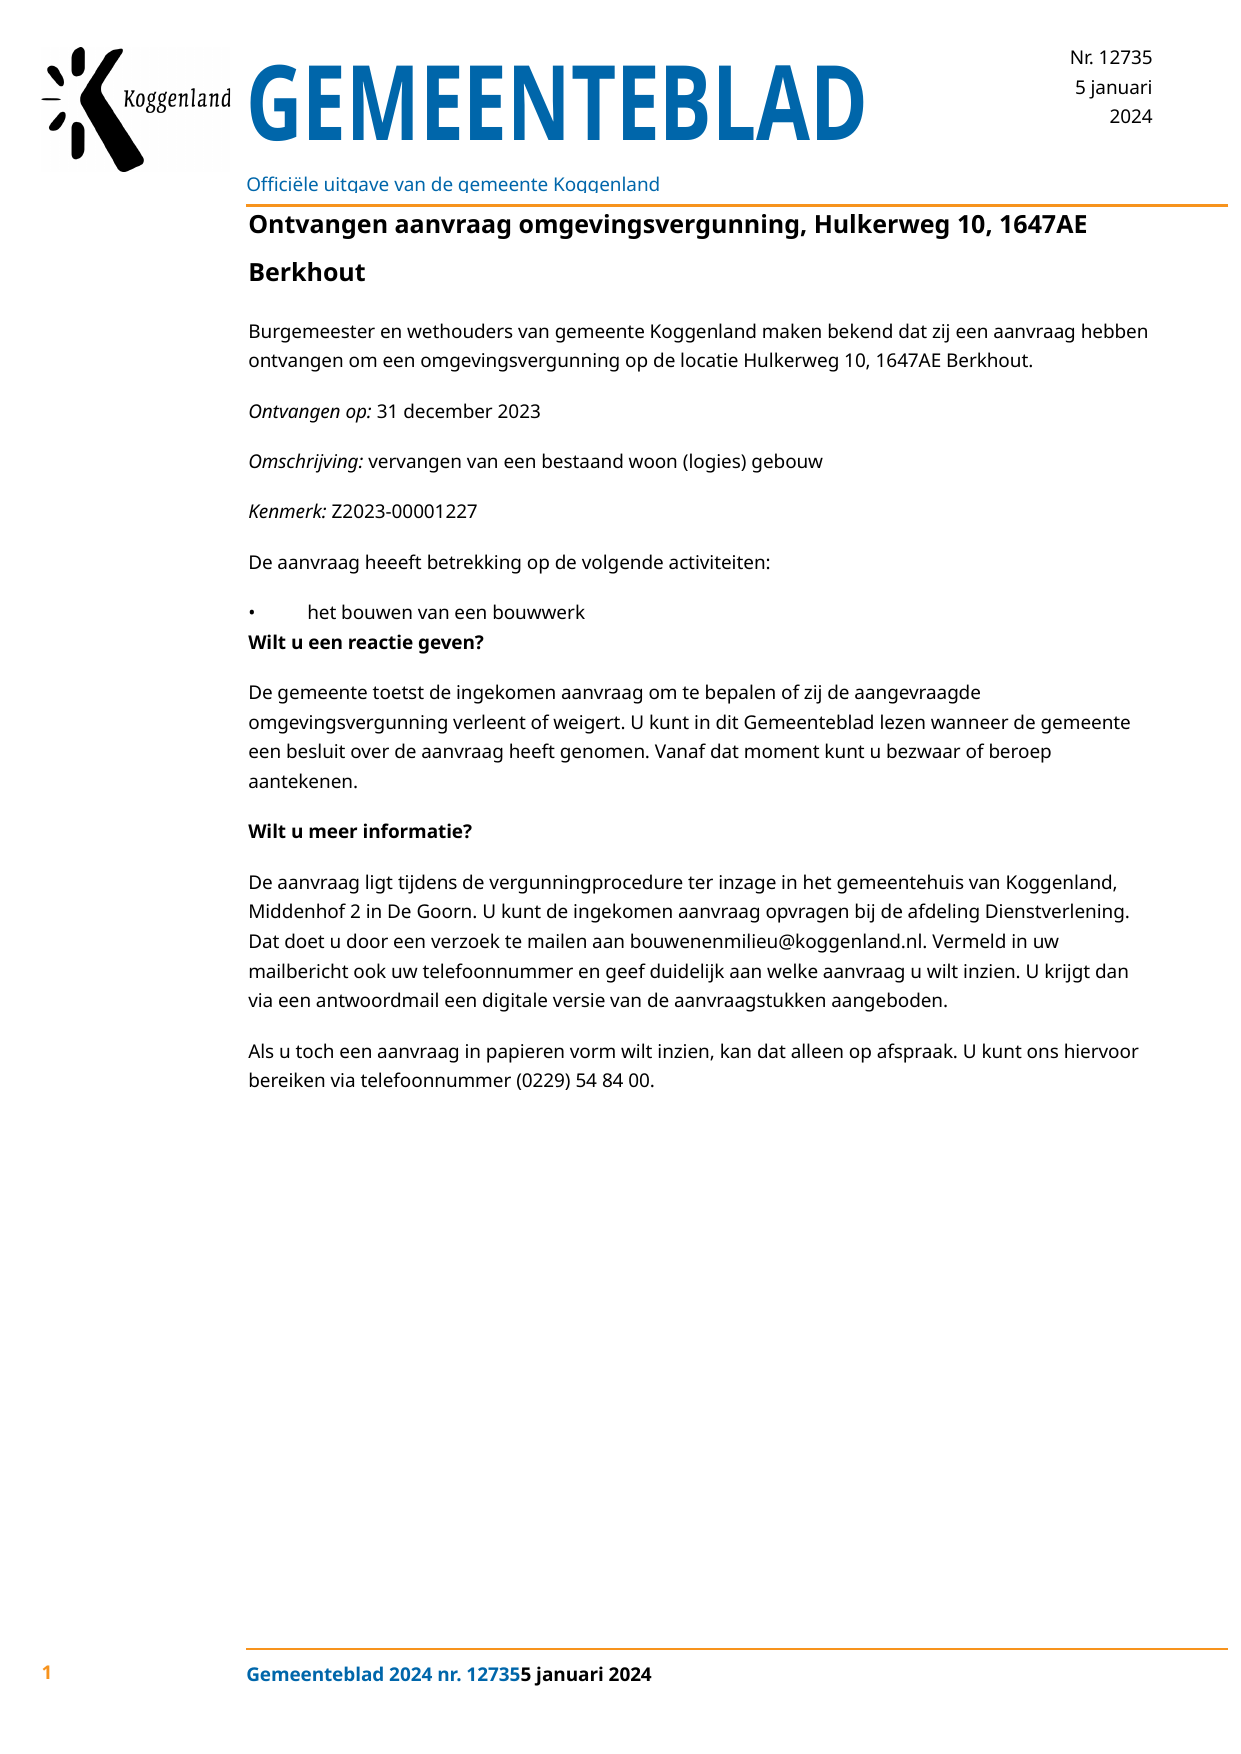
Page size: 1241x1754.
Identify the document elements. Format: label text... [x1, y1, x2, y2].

text Ontvangen op: 31 december 2023 [248, 398, 1152, 424]
text Als u toch een aanvraag in papieren vorm wilt inzien, kan dat alleen op afspraak. U kunt ons hiervoor bereiken via telefoonnummer (0229) 54 84 00. [248, 1038, 1152, 1093]
text De aanvraag ligt tijdens de vergunningprocedure ter inzage in het gemeentehuis van Koggenland, Middenhof 2 in De Goorn. U kunt de ingekomen aanvraag opvragen bij de afdeling Dienstverlening. Dat doet u door een verzoek te mailen aan bouwenenmilieu@koggenland.nl. Vermeld in uw mailbericht ook uw telefoonnummer en geef duidelijk aan welke aanvraag u wilt inzien. U krijgt dan via een antwoordmail een digitale versie van de aanvraagstukken aangeboden. [248, 869, 1152, 1013]
text De aanvraag heeeft betrekking op de volgende activiteiten: [248, 549, 1152, 575]
text Omschrijving: vervangen van een bestaand woon (logies) gebouw [248, 448, 1152, 474]
text Wilt u een reactie geven? [248, 629, 1152, 655]
text Kenmerk: Z2023-00001227 [248, 499, 1152, 524]
picture [41, 47, 231, 172]
list het bouwen van een bouwwerk [248, 599, 1152, 625]
text De gemeente toetst de ingekomen aanvraag om te bepalen of zij de aangevraagde omgevingsvergunning verleent of weigert. U kunt in dit Gemeenteblad lezen wanneer de gemeente een besluit over de aanvraag heeft genomen. Vanaf dat moment kunt u bezwaar of beroep aantekenen. [248, 679, 1152, 794]
text Burgemeester en wethouders van gemeente Koggenland maken bekend dat zij een aanvraag hebben ontvangen om een omgevingsvergunning op de locatie Hulkerweg 10, 1647AE Berkhout. [248, 318, 1152, 373]
text Wilt u meer informatie? [248, 819, 1152, 844]
text Ontvangen aanvraag omgevingsvergunning, Hulkerweg 10, 1647AE Berkhout [248, 207, 1152, 288]
